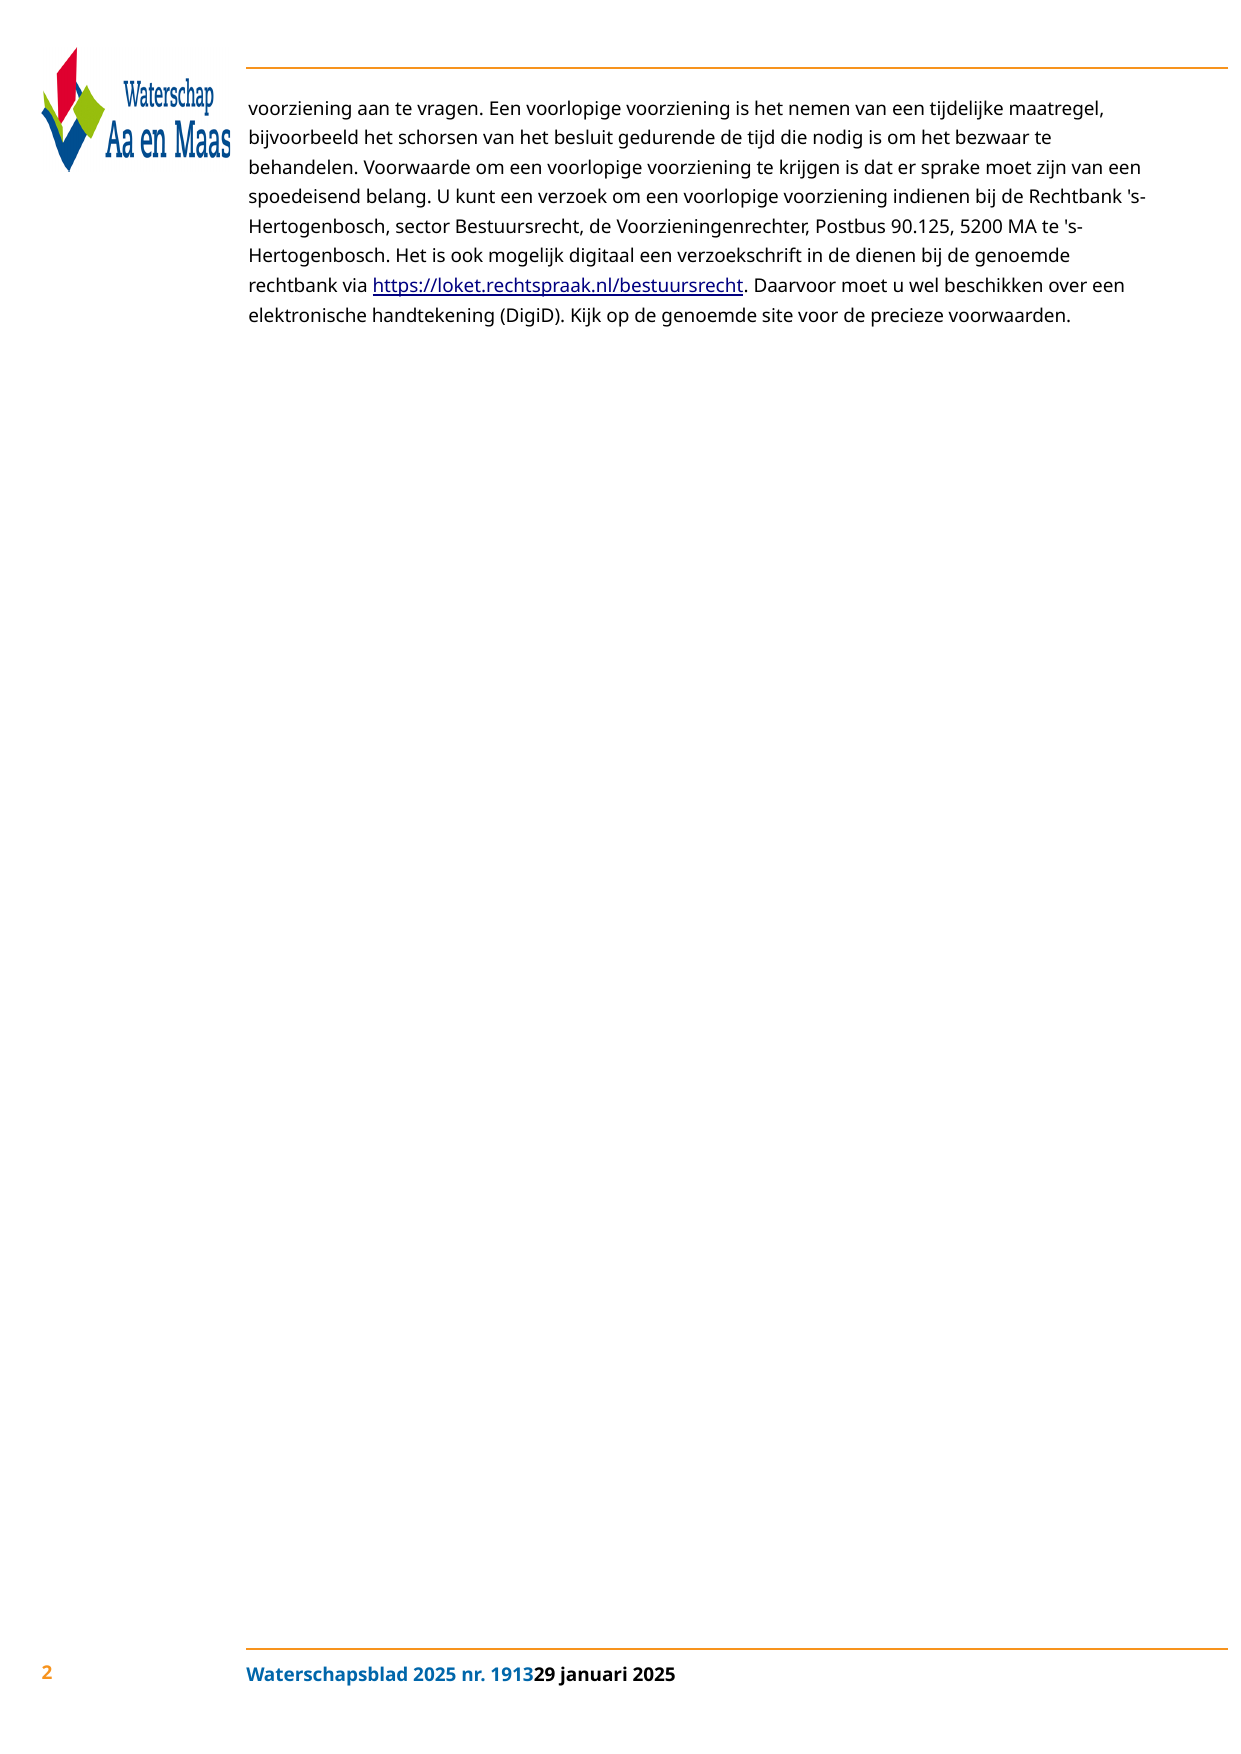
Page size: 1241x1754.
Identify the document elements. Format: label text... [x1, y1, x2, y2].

text voorziening aan te vragen. Een voorlopige voorziening is het nemen van een tijdelijke maatregel, bijvoorbeeld het schorsen van het besluit gedurende de tijd die nodig is om het bezwaar te behandelen. Voorwaarde om een voorlopige voorziening te krijgen is dat er sprake moet zijn van een spoedeisend belang. U kunt een verzoek om een voorlopige voorziening indienen bij de Rechtbank 's-Hertogenbosch, sector Bestuursrecht, de Voorzieningenrechter, Postbus 90.125, 5200 MA te 's-Hertogenbosch. Het is ook mogelijk digitaal een verzoekschrift in de dienen bij de genoemde rechtbank via https://loket.rechtspraak.nl/bestuursrecht. Daarvoor moet u wel beschikken over een elektronische handtekening (DigiD). Kijk op de genoemde site voor de precieze voorwaarden. [248, 95, 1152, 328]
picture [41, 47, 231, 172]
